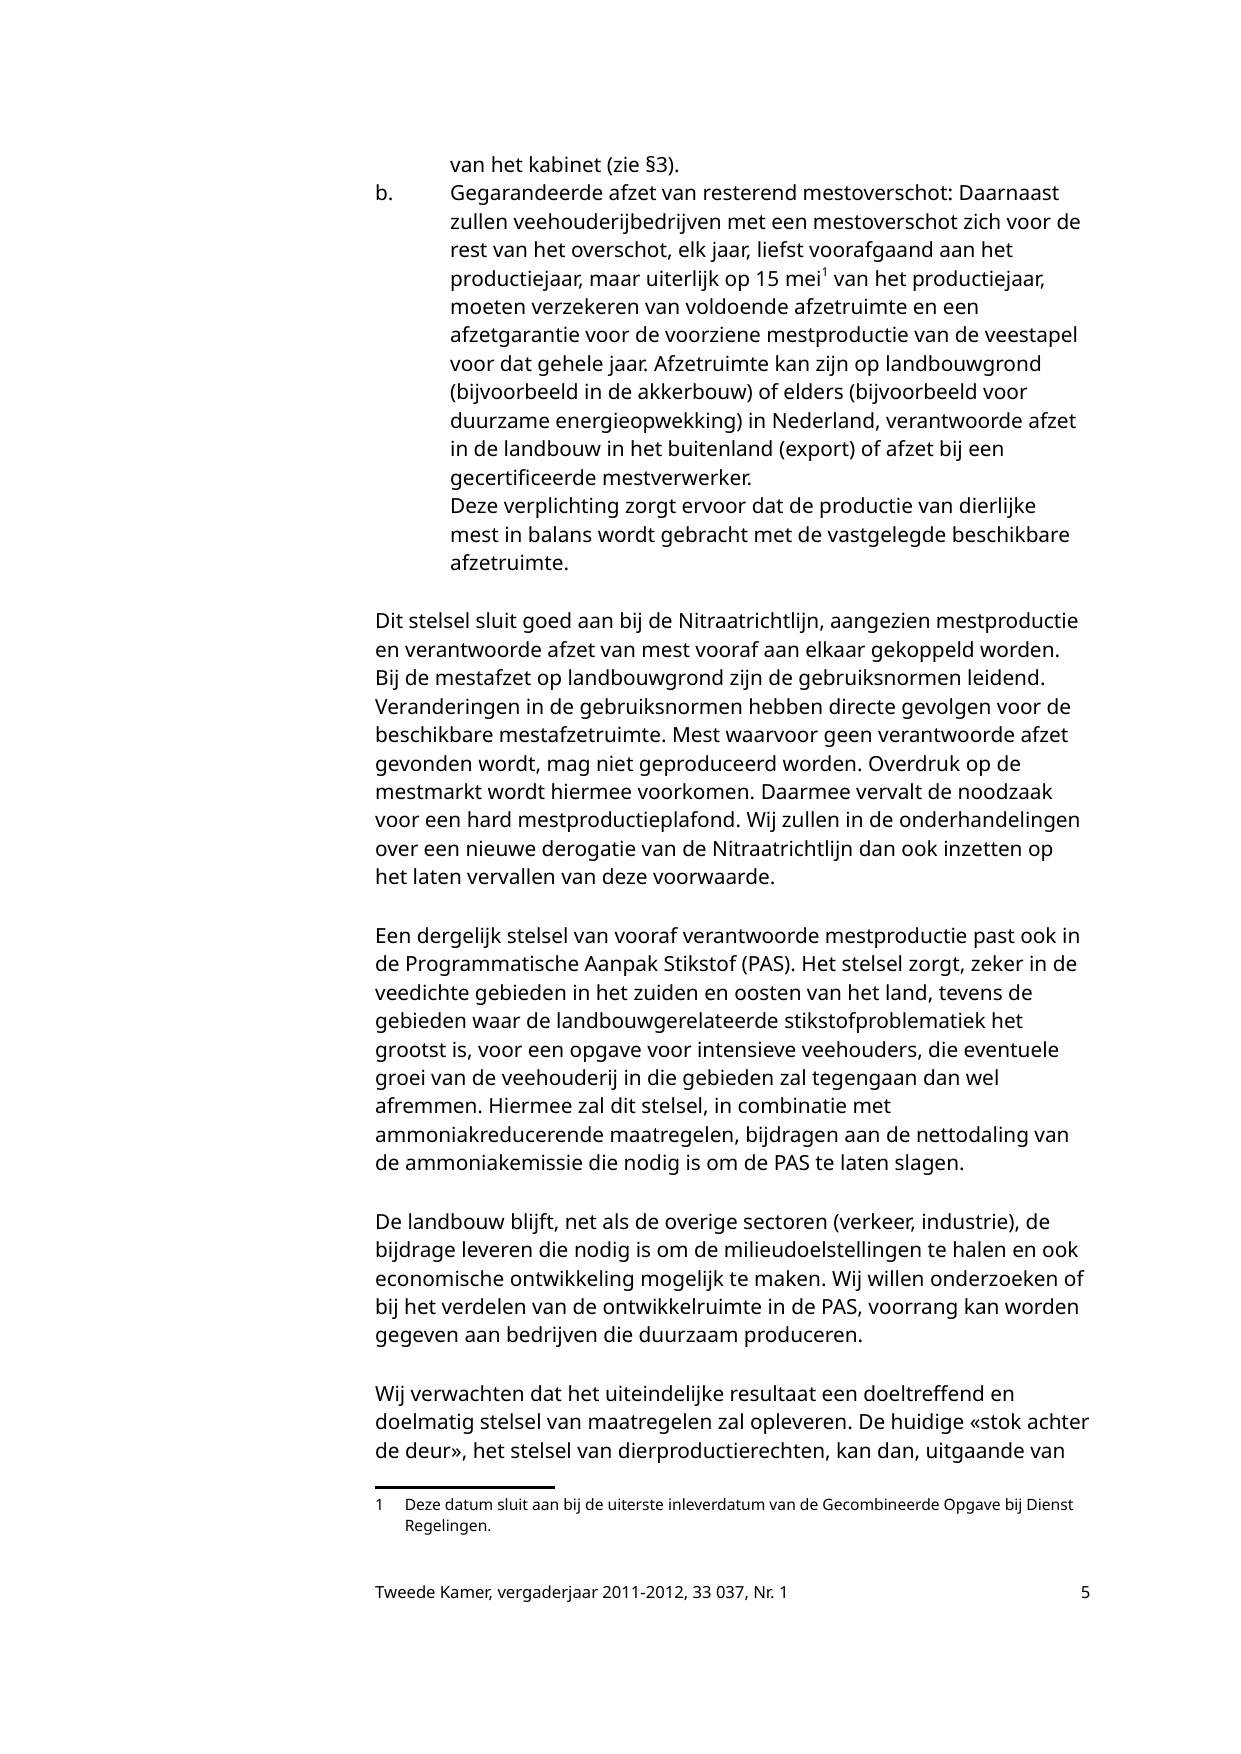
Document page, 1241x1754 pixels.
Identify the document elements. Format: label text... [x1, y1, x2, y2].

text Een dergelijk stelsel van vooraf verantwoorde mestproductie past ook in de Programmatische Aanpak Stikstof (PAS). Het stelsel zorgt, zeker in de veedichte gebieden in het zuiden en oosten van het land, tevens de gebieden waar de landbouwgerelateerde stikstofproblematiek het grootst is, voor een opgave voor intensieve veehouders, die eventuele groei van de veehouderij in die gebieden zal tegengaan dan wel afremmen. Hiermee zal dit stelsel, in combinatie met ammoniakreducerende maatregelen, bijdragen aan de nettodaling van de ammoniakemissie die nodig is om de PAS te laten slagen. [375, 921, 1090, 1177]
text Dit stelsel sluit goed aan bij de Nitraatrichtlijn, aangezien mestproductie en verantwoorde afzet van mest vooraf aan elkaar gekoppeld worden. Bij de mestafzet op landbouwgrond zijn de gebruiksnormen leidend. Veranderingen in de gebruiksnormen hebben directe gevolgen voor de beschikbare mestafzetruimte. Mest waarvoor geen verantwoorde afzet gevonden wordt, mag niet geproduceerd worden. Overdruk op de mestmarkt wordt hiermee voorkomen. Daarmee vervalt de noodzaak voor een hard mestproductieplafond. Wij zullen in de onderhandelingen over een nieuwe derogatie van de Nitraatrichtlijn dan ook inzetten op het laten vervallen van deze voorwaarde. [375, 607, 1090, 891]
text De landbouw blijft, net als de overige sectoren (verkeer, industrie), de bijdrage leveren die nodig is om de milieudoelstellingen te halen en ook economische ontwikkeling mogelijk te maken. Wij willen onderzoeken of bij het verdelen van de ontwikkelruimte in de PAS, voorrang kan worden gegeven aan bedrijven die duurzaam produceren. [375, 1207, 1090, 1349]
list Deze datum sluit aan bij de uiterste inleverdatum van de Gecombineerde Opgave bij Dienst Regelingen. [375, 1479, 1090, 1536]
text Wij verwachten dat het uiteindelijke resultaat een doeltreffend en doelmatig stelsel van maatregelen zal opleveren. De huidige «stok achter de deur», het stelsel van dierproductierechten, kan dan, uitgaande van [375, 1379, 1090, 1464]
list Deze verplichting zorgt ervoor dat de productie van dierlijke mest in balans wordt gebracht met de vastgelegde beschikbare afzetruimte. [375, 491, 1090, 577]
list van het kabinet (zie §3). [375, 150, 1090, 178]
list Gegarandeerde afzet van resterend mestoverschot: Daarnaast zullen veehouderijbedrijven met een mestoverschot zich voor de rest van het overschot, elk jaar, liefst voorafgaand aan het productiejaar, maar uiterlijk op 15 mei van het productiejaar, moeten verzekeren van voldoende afzetruimte en een afzetgarantie voor de voorziene mestproductie van de veestapel voor dat gehele jaar. Afzetruimte kan zijn op landbouwgrond (bijvoorbeeld in de akkerbouw) of elders (bijvoorbeeld voor duurzame energieopwekking) in Nederland, verantwoorde afzet in de landbouw in het buitenland (export) of afzet bij een gecertificeerde mestverwerker. [375, 178, 1090, 491]
